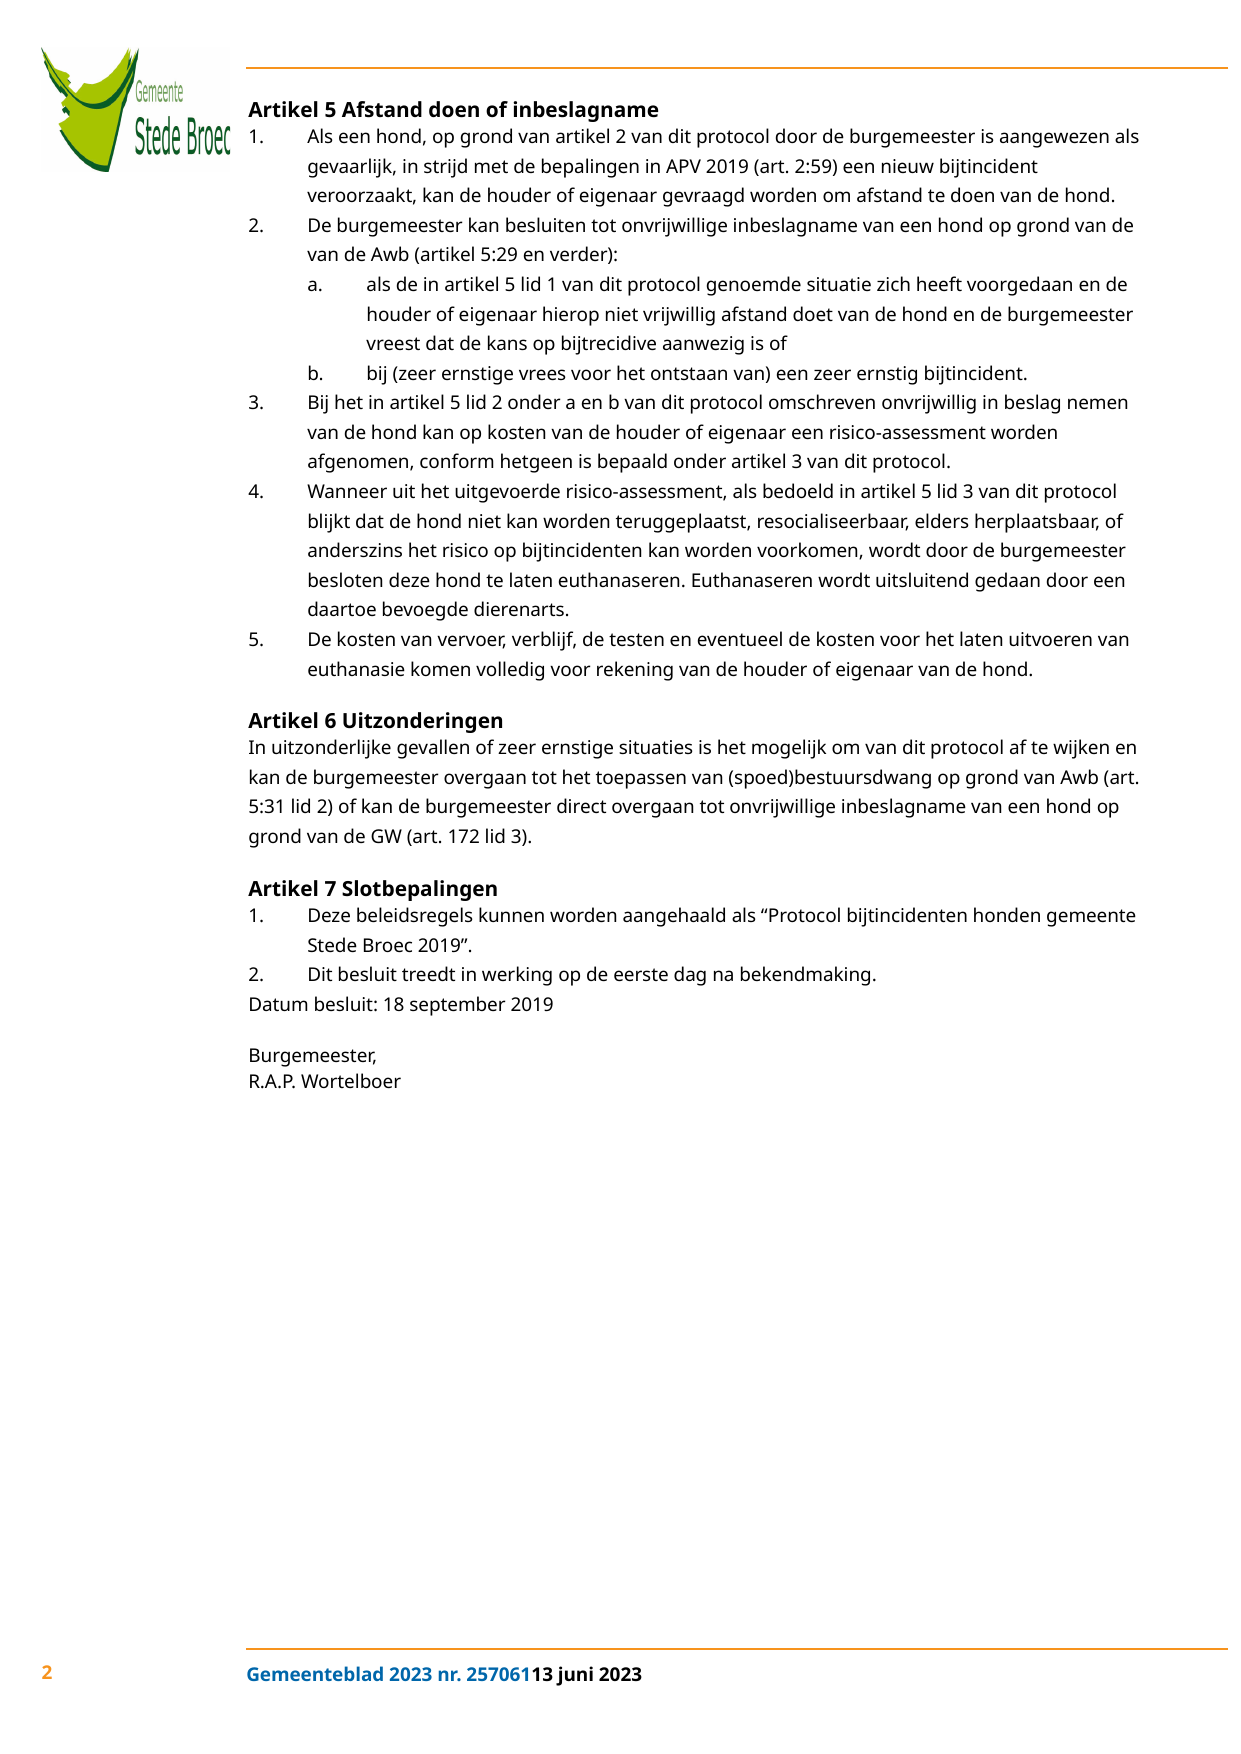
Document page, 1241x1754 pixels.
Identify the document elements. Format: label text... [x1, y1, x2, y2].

text R.A.P. Wortelboer [248, 1068, 1152, 1094]
list Wanneer uit het uitgevoerde risico-assessment, als bedoeld in artikel 5 lid 3 van dit protocol blijkt dat de hond niet kan worden teruggeplaatst, resocialiseerbaar, elders herplaatsbaar, of anderszins het risico op bijtincidenten kan worden voorkomen, wordt door de burgemeester besloten deze hond te laten euthanaseren. Euthanaseren wordt uitsluitend gedaan door een daartoe bevoegde dierenarts. [248, 478, 1152, 622]
text Artikel 6 Uitzonderingen [248, 706, 1152, 734]
list als de in artikel 5 lid 1 van dit protocol genoemde situatie zich heeft voorgedaan en de houder of eigenaar hierop niet vrijwillig afstand doet van de hond en de burgemeester vreest dat de kans op bijtrecidive aanwezig is of [307, 271, 1152, 356]
list Deze beleidsregels kunnen worden aangehaald als “Protocol bijtincidenten honden gemeente Stede Broec 2019”. [248, 902, 1152, 957]
text In uitzonderlijke gevallen of zeer ernstige situaties is het mogelijk om van dit protocol af te wijken en kan de burgemeester overgaan tot het toepassen van (spoed)bestuursdwang op grond van Awb (art. 5:31 lid 2) of kan de burgemeester direct overgaan tot onvrijwillige inbeslagname van een hond op grond van de GW (art. 172 lid 3). [248, 734, 1152, 849]
picture [41, 47, 231, 172]
text Datum besluit: 18 september 2019 [248, 991, 1152, 1017]
list Dit besluit treedt in werking op de eerste dag na bekendmaking. [248, 961, 1152, 987]
text Artikel 5 Afstand doen of inbeslagname [248, 95, 1152, 123]
list Als een hond, op grond van artikel 2 van dit protocol door de burgemeester is aangewezen als gevaarlijk, in strijd met de bepalingen in APV 2019 (art. 2:59) een nieuw bijtincident veroorzaakt, kan de houder of eigenaar gevraagd worden om afstand te doen van de hond. [248, 123, 1152, 208]
list De burgemeester kan besluiten tot onvrijwillige inbeslagname van een hond op grond van de van de Awb (artikel 5:29 en verder): [248, 212, 1152, 267]
list Bij het in artikel 5 lid 2 onder a en b van dit protocol omschreven onvrijwillig in beslag nemen van de hond kan op kosten van de houder of eigenaar een risico-assessment worden afgenomen, conform hetgeen is bepaald onder artikel 3 van dit protocol. [248, 389, 1152, 474]
list bij (zeer ernstige vrees voor het ontstaan van) een zeer ernstig bijtincident. [307, 360, 1152, 386]
text Artikel 7 Slotbepalingen [248, 874, 1152, 902]
list De kosten van vervoer, verblijf, de testen en eventueel de kosten voor het laten uitvoeren van euthanasie komen volledig voor rekening van de houder of eigenaar van de hond. [248, 626, 1152, 681]
text Burgemeester, [248, 1042, 1152, 1068]
